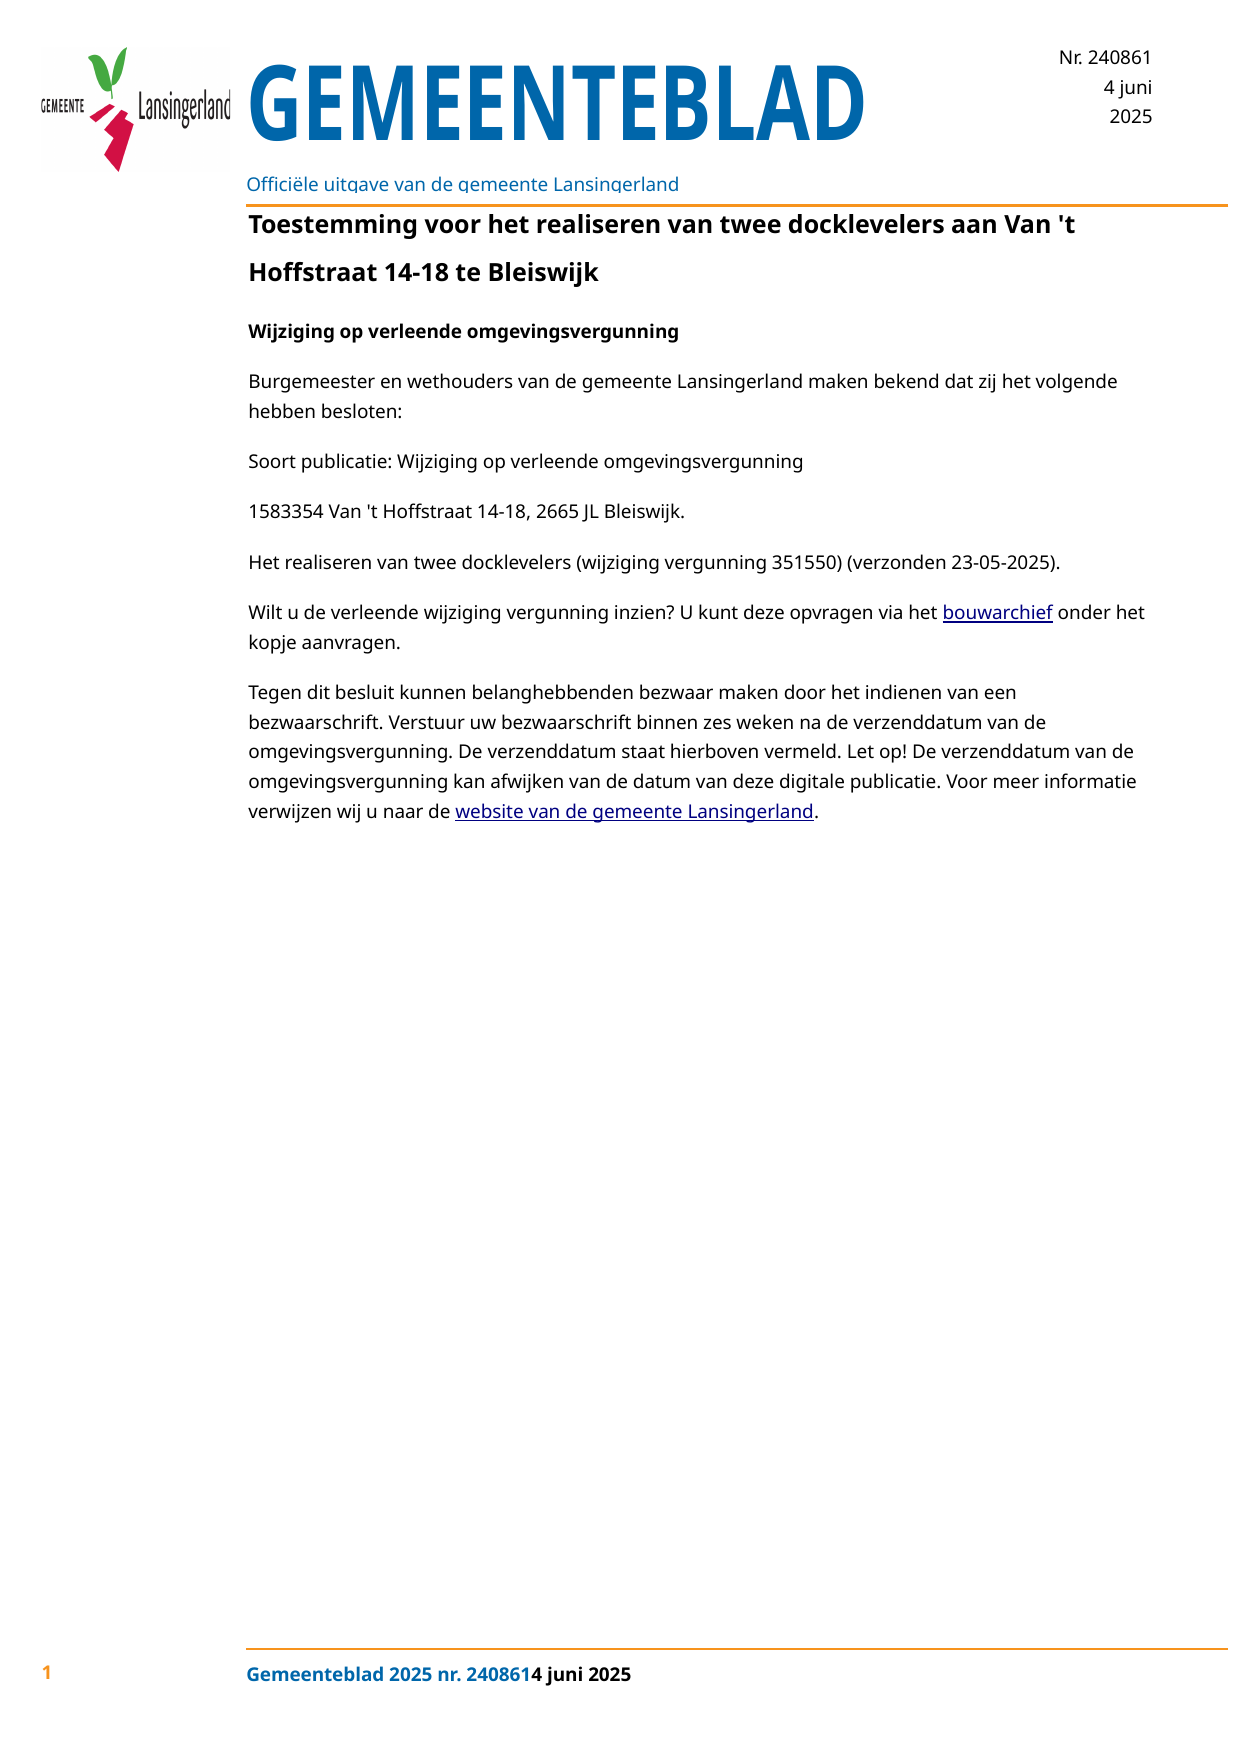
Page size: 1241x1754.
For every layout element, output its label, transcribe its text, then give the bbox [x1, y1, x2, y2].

text Tegen dit besluit kunnen belanghebbenden bezwaar maken door het indienen van een bezwaarschrift. Verstuur uw bezwaarschrift binnen zes weken na de verzenddatum van de omgevingsvergunning. De verzenddatum staat hierboven vermeld. Let op! De verzenddatum van de omgevingsvergunning kan afwijken van de datum van deze digitale publicatie. Voor meer informatie verwijzen wij u naar de website van de gemeente Lansingerland. [248, 679, 1152, 824]
text 1583354 Van 't Hoffstraat 14-18, 2665 JL Bleiswijk. [248, 499, 1152, 524]
text Wijziging op verleende omgevingsvergunning [248, 318, 1152, 344]
text Burgemeester en wethouders van de gemeente Lansingerland maken bekend dat zij het volgende hebben besloten: [248, 368, 1152, 424]
picture [41, 47, 231, 172]
text Het realiseren van twee docklevelers (wijziging vergunning 351550) (verzonden 23-05-2025). [248, 549, 1152, 575]
text Wilt u de verleende wijziging vergunning inzien? U kunt deze opvragen via het bouwarchief onder het kopje aanvragen. [248, 599, 1152, 655]
text Soort publicatie: Wijziging op verleende omgevingsvergunning [248, 448, 1152, 474]
text Toestemming voor het realiseren van twee docklevelers aan Van 't Hoffstraat 14-18 te Bleiswijk [248, 207, 1152, 288]
